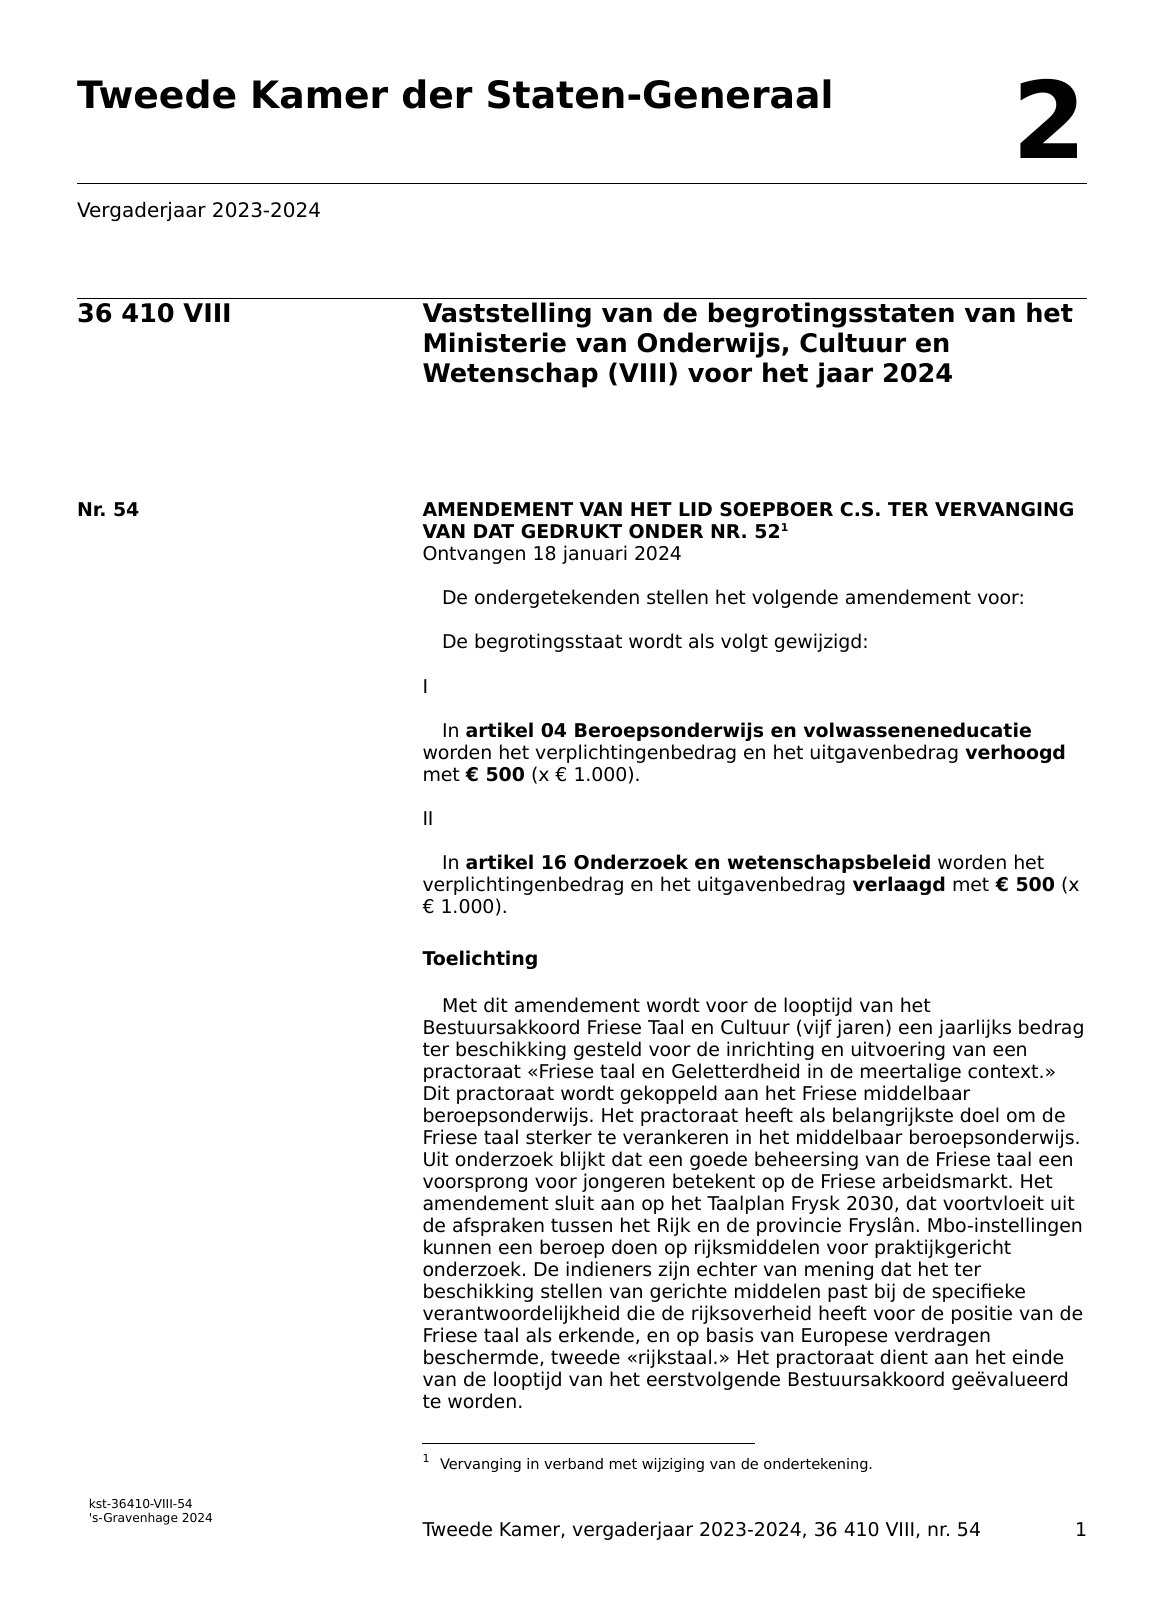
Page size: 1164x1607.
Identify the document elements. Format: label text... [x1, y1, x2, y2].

table_cell Vergaderjaar 2023-2024 [77, 184, 1087, 298]
text De ondergetekenden stellen het volgende amendement voor: [422, 587, 1087, 609]
text Ontvangen 18 januari 2024 [422, 543, 1087, 565]
subtitle Nr. 54 AMENDEMENT VAN HET LID SOEPBOER C.S. TER VERVANGING VAN DAT GEDRUKT ONDER NR. 52 [77, 499, 1087, 543]
table_header Tweede Kamer der Staten-Generaal [77, 59, 886, 183]
text In artikel 04 Beroepsonderwijs en volwasseneneducatie worden het verplichtingenbedrag en het uitgavenbedrag verhoogd met € 500 (x € 1.000). [422, 720, 1087, 786]
text De begrotingsstaat wordt als volgt gewijzigd: [422, 631, 1087, 653]
subtitle Toelichting [422, 948, 1087, 970]
text kst-36410-VIII-54 [88, 1497, 323, 1511]
text Vervanging in verband met wijziging van de ondertekening. [422, 1452, 1087, 1474]
text I [422, 676, 1087, 697]
text Met dit amendement wordt voor de looptijd van het Bestuursakkoord Friese Taal en Cultuur (vijf jaren) een jaarlijks bedrag ter beschikking gesteld voor de inrichting en uitvoering van een practoraat «Friese taal en Geletterdheid in de meertalige context.» Dit practoraat wordt gekoppeld aan het Friese middelbaar beroepsonderwijs. Het practoraat heeft als belangrijkste doel om de Friese taal sterker te verankeren in het middelbaar beroepsonderwijs. Uit onderzoek blijkt dat een goede beheersing van de Friese taal een voorsprong voor jongeren betekent op de Friese arbeidsmarkt. Het amendement sluit aan op het Taalplan Frysk 2030, dat voortvloeit uit de afspraken tussen het Rijk en de provincie Fryslân. Mbo-instellingen kunnen een beroep doen op rijksmiddelen voor praktijkgericht onderzoek. De indieners zijn echter van mening dat het ter beschikking stellen van gerichte middelen past bij de specifieke verantwoordelijkheid die de rijksoverheid heeft voor de positie van de Friese taal als erkende, en op basis van Europese verdragen beschermde, tweede «rijkstaal.» Het practoraat dient aan het einde van de looptijd van het eerstvolgende Bestuursakkoord geëvalueerd te worden. [422, 995, 1087, 1412]
text 's-Gravenhage 2024 [88, 1511, 323, 1525]
subtitle 36 410 VIII Vaststelling van de begrotingsstaten van het Ministerie van Onderwijs, Cultuur en Wetenschap (VIII) voor het jaar 2024 [77, 299, 1087, 388]
text II [422, 808, 1087, 830]
text In artikel 16 Onderzoek en wetenschapsbeleid worden het verplichtingenbedrag en het uitgavenbedrag verlaagd met € 500 (x € 1.000). [422, 852, 1087, 918]
table_header 2 [886, 59, 1087, 183]
